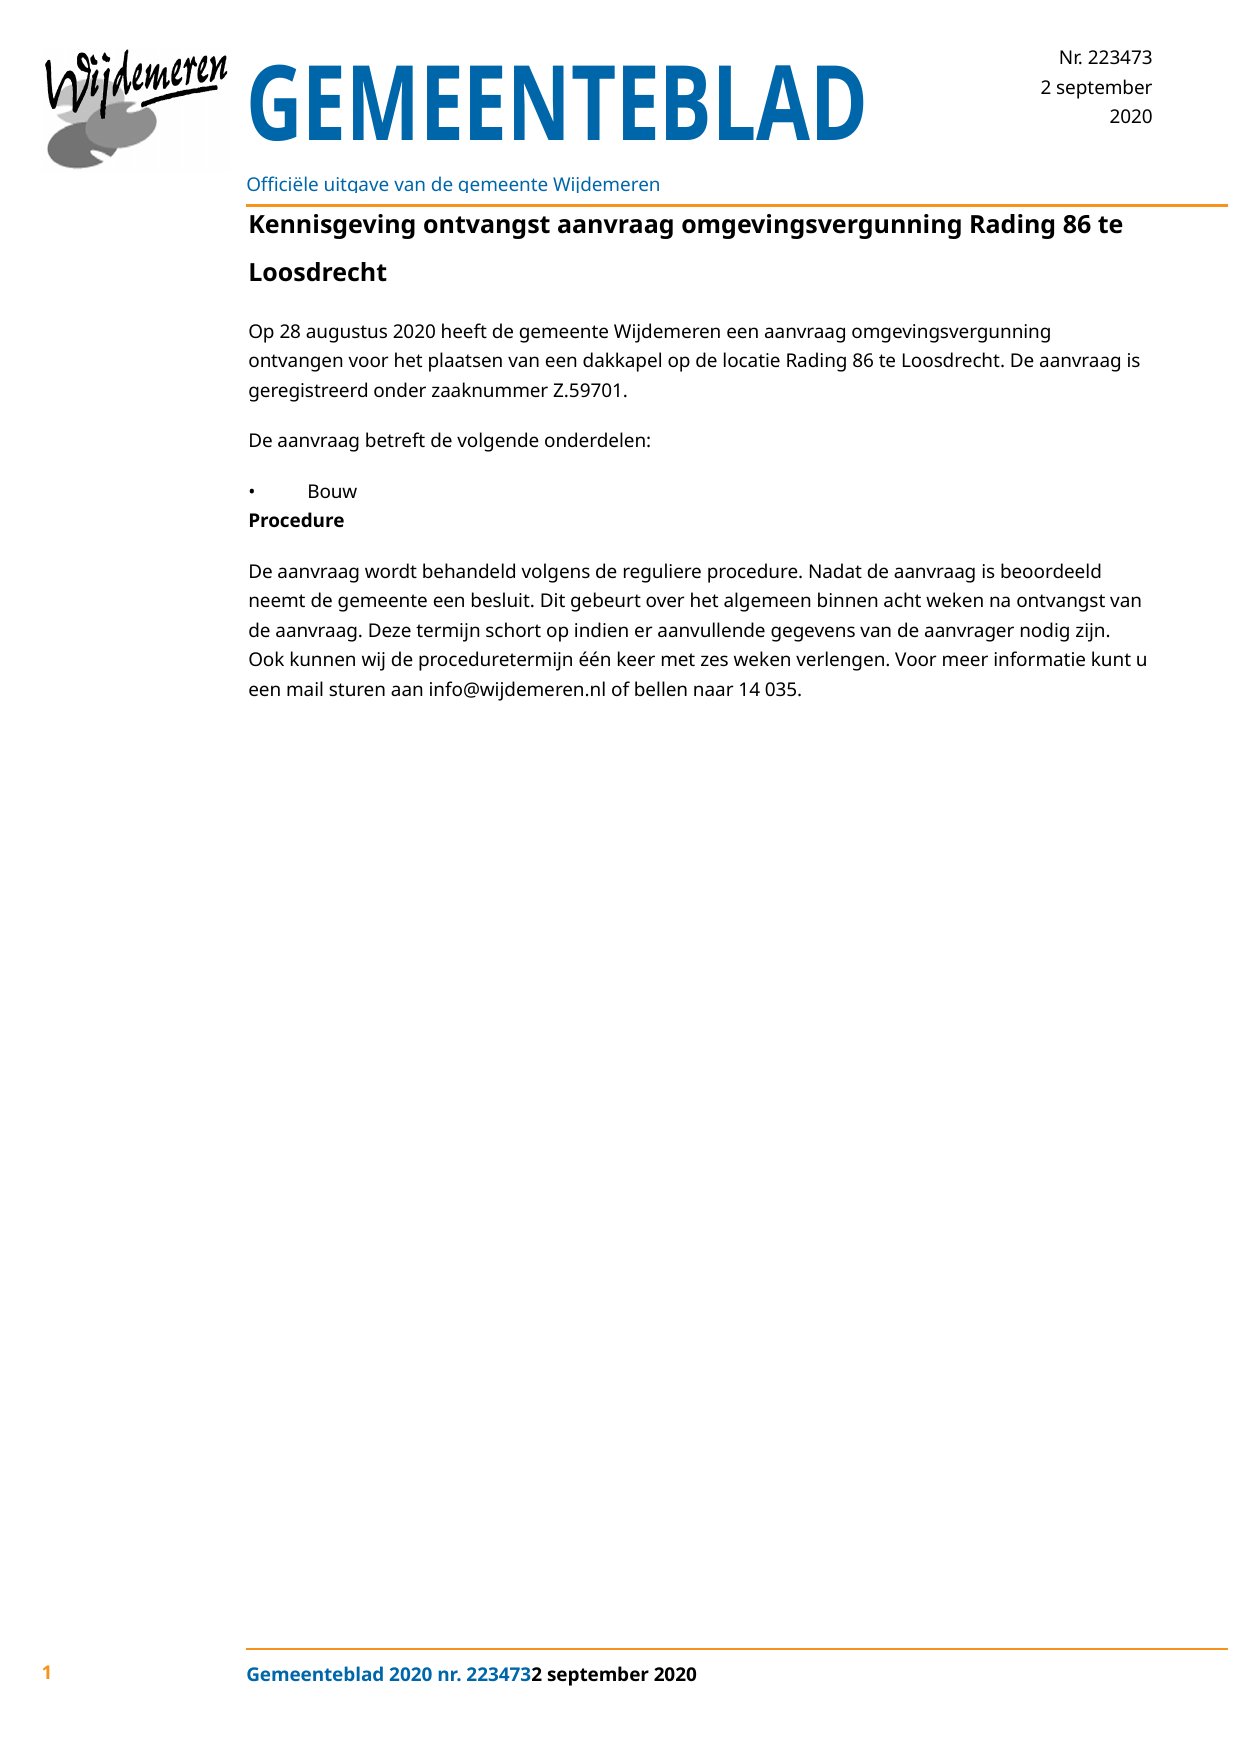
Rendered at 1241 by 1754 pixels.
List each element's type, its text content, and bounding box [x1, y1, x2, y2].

text De aanvraag wordt behandeld volgens de reguliere procedure. Nadat de aanvraag is beoordeeld neemt de gemeente een besluit. Dit gebeurt over het algemeen binnen acht weken na ontvangst van de aanvraag. Deze termijn schort op indien er aanvullende gegevens van de aanvrager nodig zijn. Ook kunnen wij de proceduretermijn één keer met zes weken verlengen. Voor meer informatie kunt u een mail sturen aan info@wijdemeren.nl of bellen naar 14 035. [248, 558, 1152, 702]
list Bouw [248, 478, 1152, 504]
picture [41, 47, 231, 172]
text Op 28 augustus 2020 heeft de gemeente Wijdemeren een aanvraag omgevingsvergunning ontvangen voor het plaatsen van een dakkapel op de locatie Rading 86 te Loosdrecht. De aanvraag is geregistreerd onder zaaknummer Z.59701. [248, 318, 1152, 403]
text Procedure [248, 507, 1152, 533]
text Kennisgeving ontvangst aanvraag omgevingsvergunning Rading 86 te Loosdrecht [248, 207, 1152, 288]
text De aanvraag betreft de volgende onderdelen: [248, 427, 1152, 453]
